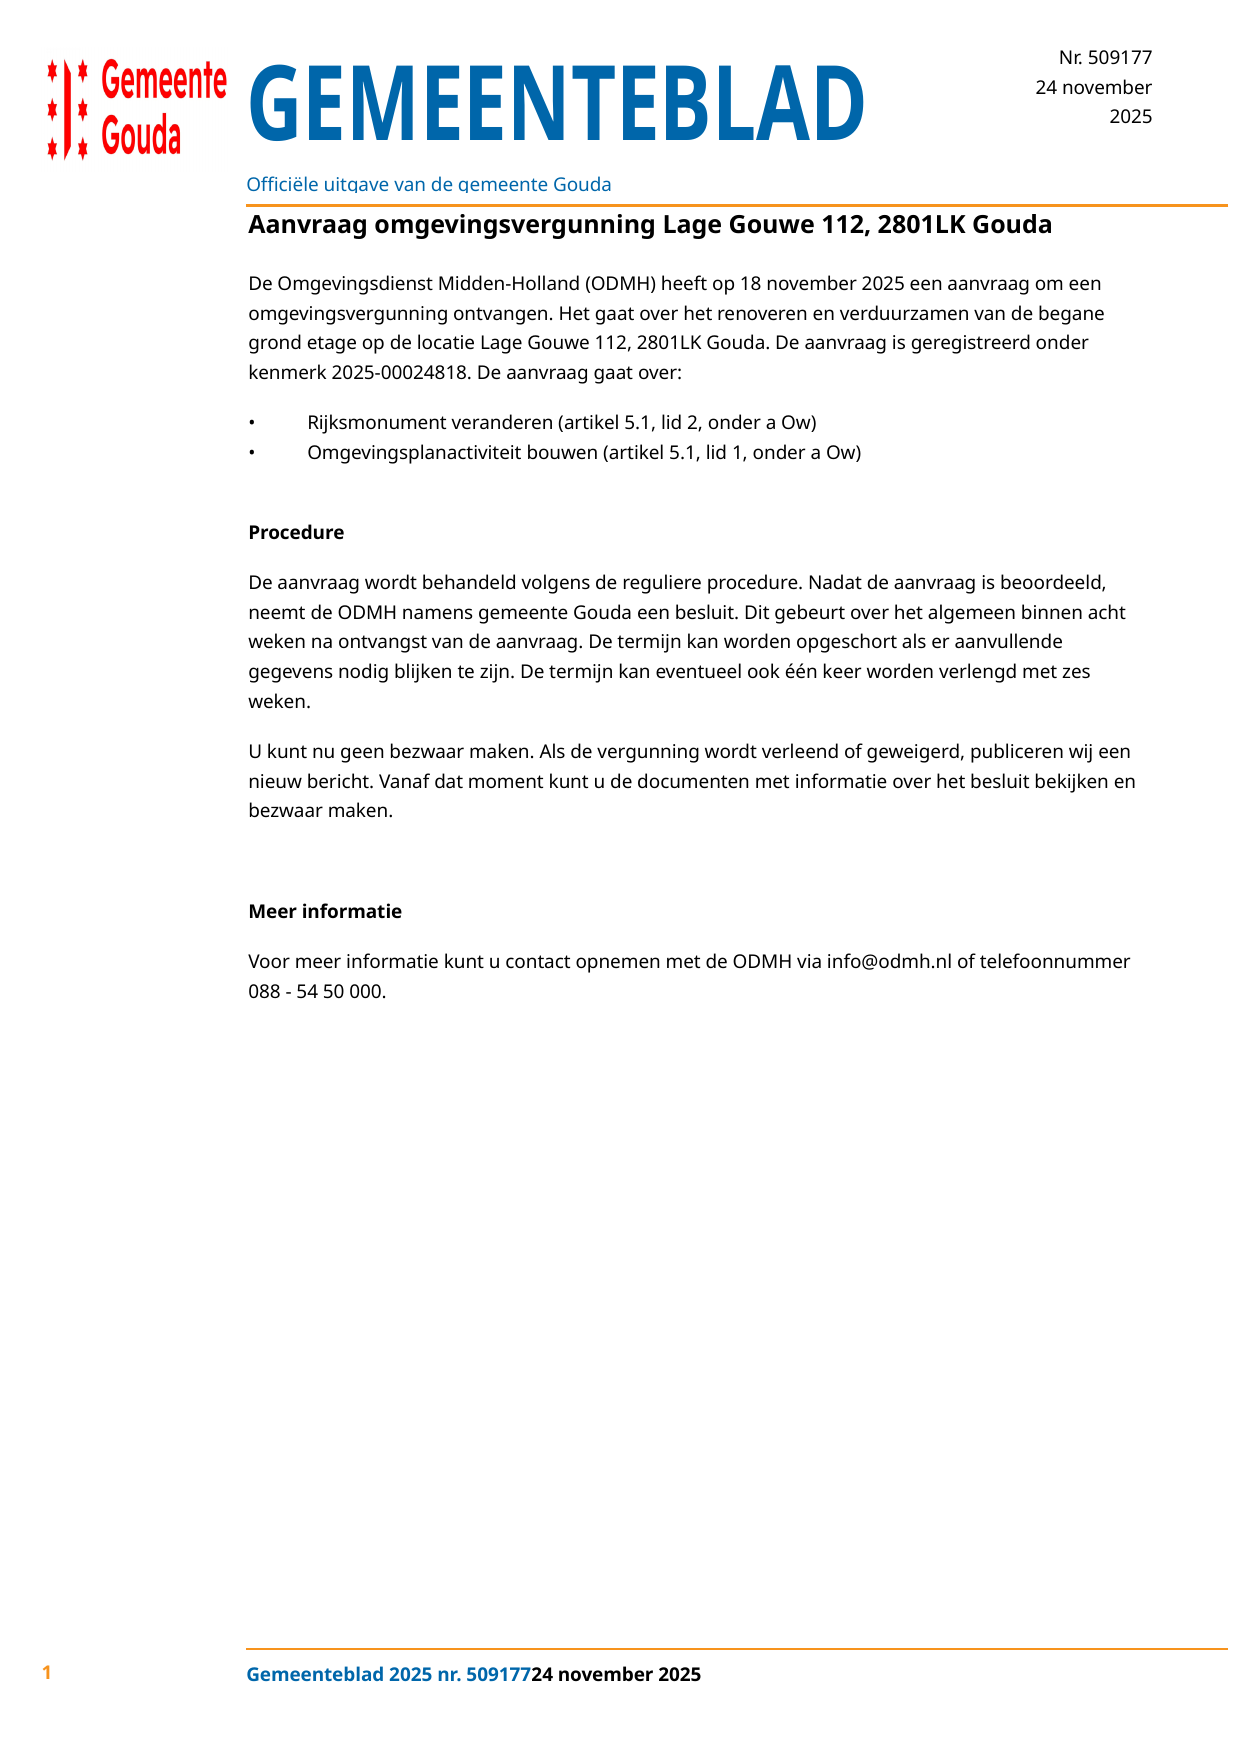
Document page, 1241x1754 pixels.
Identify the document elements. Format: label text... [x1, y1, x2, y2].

list Rijksmonument veranderen (artikel 5.1, lid 2, onder a Ow) [248, 409, 1152, 435]
text Aanvraag omgevingsvergunning Lage Gouwe 112, 2801LK Gouda [248, 207, 1152, 241]
text U kunt nu geen bezwaar maken. Als de vergunning wordt verleend of geweigerd, publiceren wij een nieuw bericht. Vanaf dat moment kunt u de documenten met informatie over het besluit bekijken en bezwaar maken. [248, 738, 1152, 823]
text Voor meer informatie kunt u contact opnemen met de ODMH via info@odmh.nl of telefoonnummer 088 - 54 50 000. [248, 949, 1152, 1004]
text De aanvraag wordt behandeld volgens de reguliere procedure. Nadat de aanvraag is beoordeeld, neemt de ODMH namens gemeente Gouda een besluit. Dit gebeurt over het algemeen binnen acht weken na ontvangst van de aanvraag. De termijn kan worden opgeschort als er aanvullende gegevens nodig blijken te zijn. De termijn kan eventueel ook één keer worden verlengd met zes weken. [248, 569, 1152, 713]
text De Omgevingsdienst Midden-Holland (ODMH) heeft op 18 november 2025 een aanvraag om een omgevingsvergunning ontvangen. Het gaat over het renoveren en verduurzamen van de begane grond etage op de locatie Lage Gouwe 112, 2801LK Gouda. De aanvraag is geregistreerd onder kenmerk 2025-00024818. De aanvraag gaat over: [248, 270, 1152, 385]
text Meer informatie [248, 898, 1152, 924]
list Omgevingsplanactiviteit bouwen (artikel 5.1, lid 1, onder a Ow) [248, 439, 1152, 465]
text Procedure [248, 519, 1152, 545]
picture [41, 47, 231, 172]
